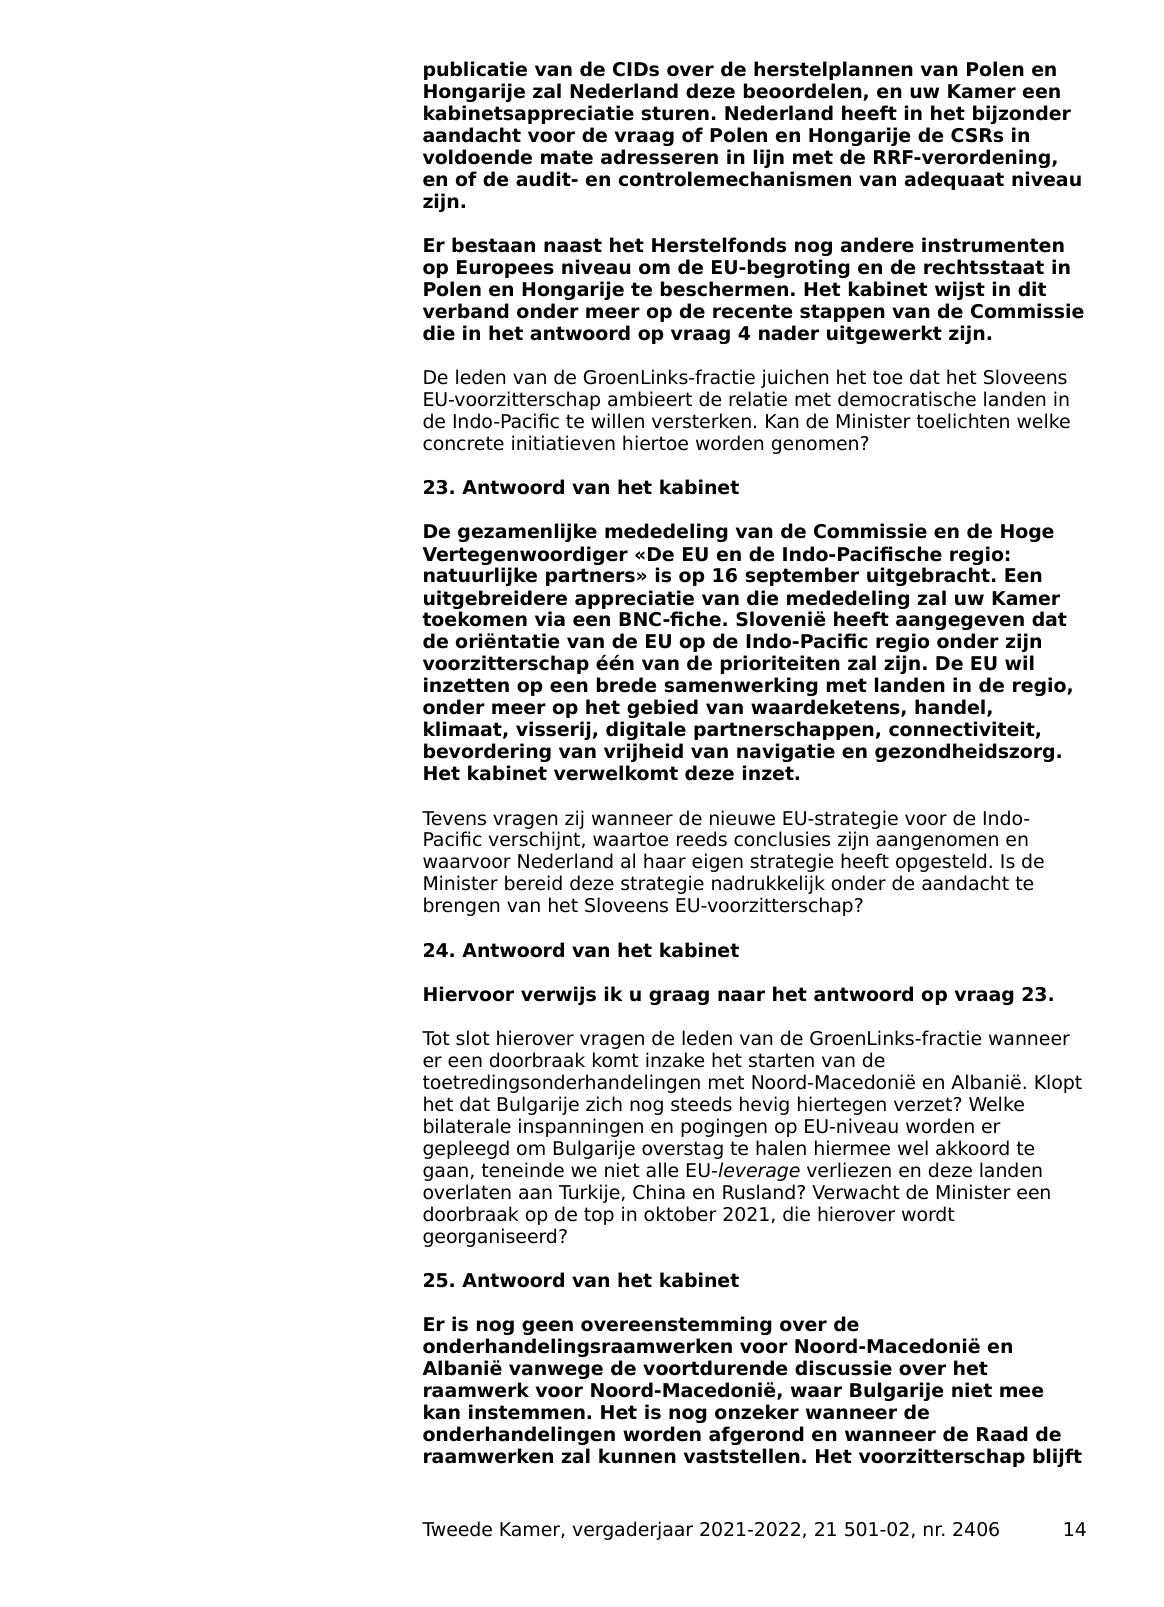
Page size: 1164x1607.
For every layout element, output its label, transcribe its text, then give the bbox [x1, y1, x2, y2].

text publicatie van de CIDs over de herstelplannen van Polen en Hongarije zal Nederland deze beoordelen, en uw Kamer een kabinetsappreciatie sturen. Nederland heeft in het bijzonder aandacht voor de vraag of Polen en Hongarije de CSRs in voldoende mate adresseren in lijn met de RRF-verordening, en of de audit- en controlemechanismen van adequaat niveau zijn. [422, 59, 1087, 213]
subtitle 25. Antwoord van het kabinet [422, 1270, 1087, 1292]
text De gezamenlijke mededeling van de Commissie en de Hoge Vertegenwoordiger «De EU en de Indo-Pacifische regio: natuurlijke partners» is op 16 september uitgebracht. Een uitgebreidere appreciatie van die mededeling zal uw Kamer toekomen via een BNC-fiche. Slovenië heeft aangegeven dat de oriëntatie van de EU op de Indo-Pacific regio onder zijn voorzitterschap één van de prioriteiten zal zijn. De EU wil inzetten op een brede samenwerking met landen in de regio, onder meer op het gebied van waardeketens, handel, klimaat, visserij, digitale partnerschappen, connectiviteit, bevordering van vrijheid van navigatie en gezondheidszorg. Het kabinet verwelkomt deze inzet. [422, 521, 1087, 785]
text Tevens vragen zij wanneer de nieuwe EU-strategie voor de Indo-Pacific verschijnt, waartoe reeds conclusies zijn aangenomen en waarvoor Nederland al haar eigen strategie heeft opgesteld. Is de Minister bereid deze strategie nadrukkelijk onder de aandacht te brengen van het Sloveens EU-voorzitterschap? [422, 807, 1087, 917]
text Hiervoor verwijs ik u graag naar het antwoord op vraag 23. [422, 984, 1087, 1006]
text Er is nog geen overeenstemming over de onderhandelingsraamwerken voor Noord-Macedonië en Albanië vanwege de voortdurende discussie over het raamwerk voor Noord-Macedonië, waar Bulgarije niet mee kan instemmen. Het is nog onzeker wanneer de onderhandelingen worden afgerond en wanneer de Raad de raamwerken zal kunnen vaststellen. Het voorzitterschap blijft [422, 1314, 1087, 1468]
text Er bestaan naast het Herstelfonds nog andere instrumenten op Europees niveau om de EU-begroting en de rechtsstaat in Polen en Hongarije te beschermen. Het kabinet wijst in dit verband onder meer op de recente stappen van de Commissie die in het antwoord op vraag 4 nader uitgewerkt zijn. [422, 235, 1087, 345]
text De leden van de GroenLinks-fractie juichen het toe dat het Sloveens EU-voorzitterschap ambieert de relatie met democratische landen in de Indo-Pacific te willen versterken. Kan de Minister toelichten welke concrete initiatieven hiertoe worden genomen? [422, 367, 1087, 455]
text Tot slot hierover vragen de leden van de GroenLinks-fractie wanneer er een doorbraak komt inzake het starten van de toetredingsonderhandelingen met Noord-Macedonië en Albanië. Klopt het dat Bulgarije zich nog steeds hevig hiertegen verzet? Welke bilaterale inspanningen en pogingen op EU-niveau worden er gepleegd om Bulgarije overstag te halen hiermee wel akkoord te gaan, teneinde we niet alle EU-leverage verliezen en deze landen overlaten aan Turkije, China en Rusland? Verwacht de Minister een doorbraak op de top in oktober 2021, die hierover wordt georganiseerd? [422, 1028, 1087, 1248]
subtitle 23. Antwoord van het kabinet [422, 477, 1087, 499]
subtitle 24. Antwoord van het kabinet [422, 939, 1087, 961]
